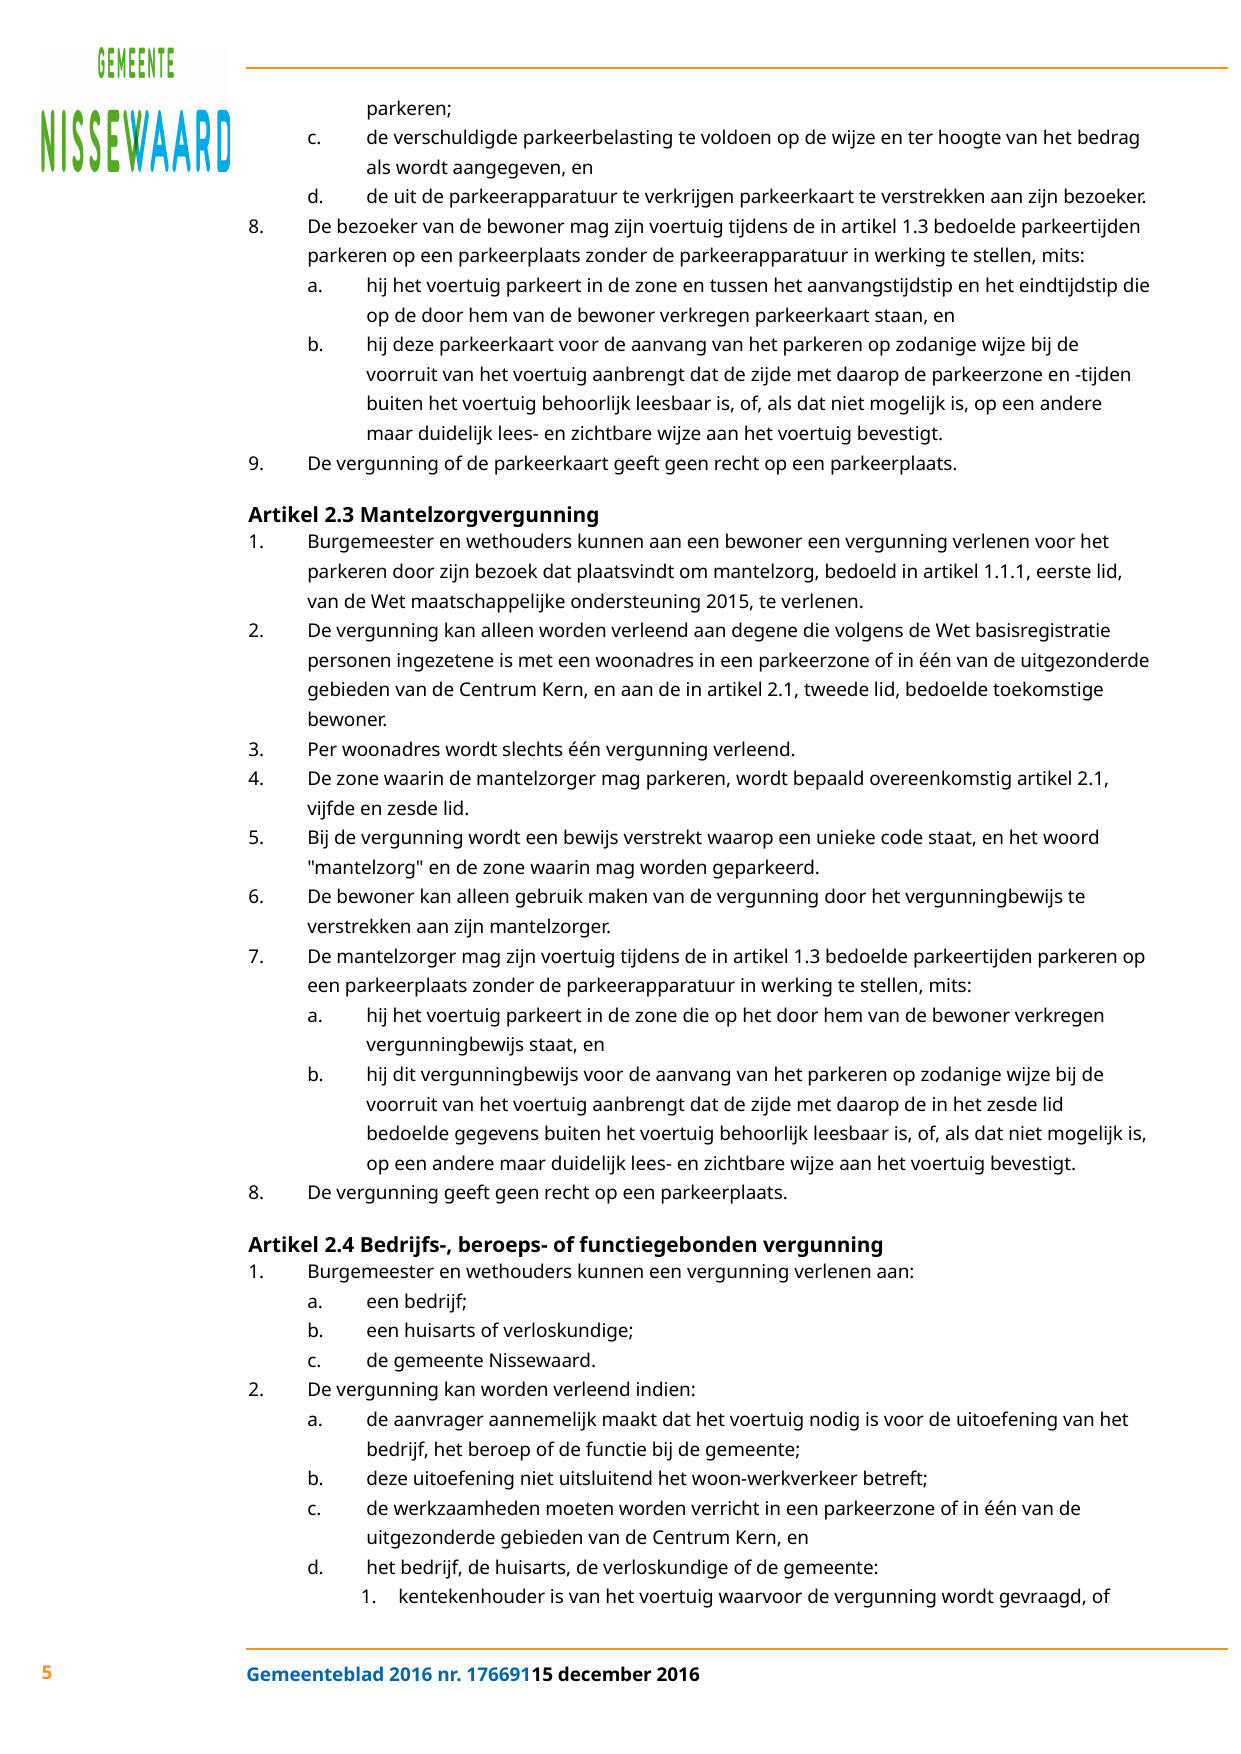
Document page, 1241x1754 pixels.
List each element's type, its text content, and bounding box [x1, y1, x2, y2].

list deze uitoefening niet uitsluitend het woon-werkverkeer betreft; [307, 1465, 1152, 1491]
list hij het voertuig parkeert in de zone en tussen het aanvangstijdstip en het eindtijdstip die op de door hem van de bewoner verkregen parkeerkaart staan, en [307, 272, 1152, 328]
list een huisarts of verloskundige; [307, 1317, 1152, 1343]
list De vergunning geeft geen recht op een parkeerplaats. [248, 1179, 1152, 1205]
list hij deze parkeerkaart voor de aanvang van het parkeren op zodanige wijze bij de voorruit van het voertuig aanbrengt dat de zijde met daarop de parkeerzone en -tijden buiten het voertuig behoorlijk leesbaar is, of, als dat niet mogelijk is, op een andere maar duidelijk lees- en zichtbare wijze aan het voertuig bevestigt. [307, 331, 1152, 446]
list De vergunning kan alleen worden verleend aan degene die volgens de Wet basisregistratie personen ingezetene is met een woonadres in een parkeerzone of in één van de uitgezonderde gebieden van de Centrum Kern, en aan de in artikel 2.1, tweede lid, bedoelde toekomstige bewoner. [248, 617, 1152, 732]
list de uit de parkeerapparatuur te verkrijgen parkeerkaart te verstrekken aan zijn bezoeker. [307, 183, 1152, 209]
list Bij de vergunning wordt een bewijs verstrekt waarop een unieke code staat, en het woord "mantelzorg" en de zone waarin mag worden geparkeerd. [248, 824, 1152, 880]
list De bewoner kan alleen gebruik maken van de vergunning door het vergunningbewijs te verstrekken aan zijn mantelzorger. [248, 884, 1152, 939]
list parkeren; [307, 95, 1152, 121]
list De zone waarin de mantelzorger mag parkeren, wordt bepaald overeenkomstig artikel 2.1, vijfde en zesde lid. [248, 765, 1152, 821]
list Burgemeester en wethouders kunnen aan een bewoner een vergunning verlenen voor het parkeren door zijn bezoek dat plaatsvindt om mantelzorg, bedoeld in artikel 1.1.1, eerste lid, van de Wet maatschappelijke ondersteuning 2015, te verlenen. [248, 529, 1152, 613]
list Burgemeester en wethouders kunnen een vergunning verlenen aan: [248, 1258, 1152, 1284]
picture [200, 151, 206, 172]
text Artikel 2.4 Bedrijfs-, beroeps- of functiegebonden vergunning [248, 1230, 1152, 1258]
picture [201, 122, 206, 138]
list De bezoeker van de bewoner mag zijn voertuig tijdens de in artikel 1.3 bedoelde parkeertijden parkeren op een parkeerplaats zonder de parkeerapparatuur in werking te stellen, mits: [248, 213, 1152, 268]
list Per woonadres wordt slechts één vergunning verleend. [248, 736, 1152, 761]
list De mantelzorger mag zijn voertuig tijdens de in artikel 1.3 bedoelde parkeertijden parkeren op een parkeerplaats zonder de parkeerapparatuur in werking te stellen, mits: [248, 943, 1152, 998]
picture [222, 122, 227, 160]
picture [41, 47, 231, 172]
list de verschuldigde parkeerbelasting te voldoen op de wijze en ter hoogte van het bedrag als wordt aangegeven, en [307, 124, 1152, 180]
picture [154, 157, 165, 172]
list De vergunning of de parkeerkaart geeft geen recht op een parkeerplaats. [248, 450, 1152, 476]
text Artikel 2.3 Mantelzorgvergunning [248, 500, 1152, 529]
list de aanvrager aannemelijk maakt dat het voertuig nodig is voor de uitoefening van het bedrijf, het beroep of de functie bij de gemeente; [307, 1406, 1152, 1462]
list de gemeente Nissewaard. [307, 1347, 1152, 1373]
picture [176, 157, 187, 172]
list de werkzaamheden moeten worden verricht in een parkeerzone of in één van de uitgezonderde gebieden van de Centrum Kern, en [307, 1495, 1152, 1550]
list het bedrijf, de huisarts, de verloskundige of de gemeente: [307, 1554, 1152, 1580]
list hij het voertuig parkeert in de zone die op het door hem van de bewoner verkregen vergunningbewijs staat, en [307, 1002, 1152, 1057]
list een bedrijf; [307, 1288, 1152, 1314]
list De vergunning kan worden verleend indien: [248, 1377, 1152, 1402]
list hij dit vergunningbewijs voor de aanvang van het parkeren op zodanige wijze bij de voorruit van het voertuig aanbrengt dat de zijde met daarop de in het zesde lid bedoelde gegevens buiten het voertuig behoorlijk leesbaar is, of, als dat niet mogelijk is, op een andere maar duidelijk lees- en zichtbare wijze aan het voertuig bevestigt. [307, 1061, 1152, 1176]
list kentekenhouder is van het voertuig waarvoor de vergunning wordt gevraagd, of [361, 1584, 1152, 1609]
